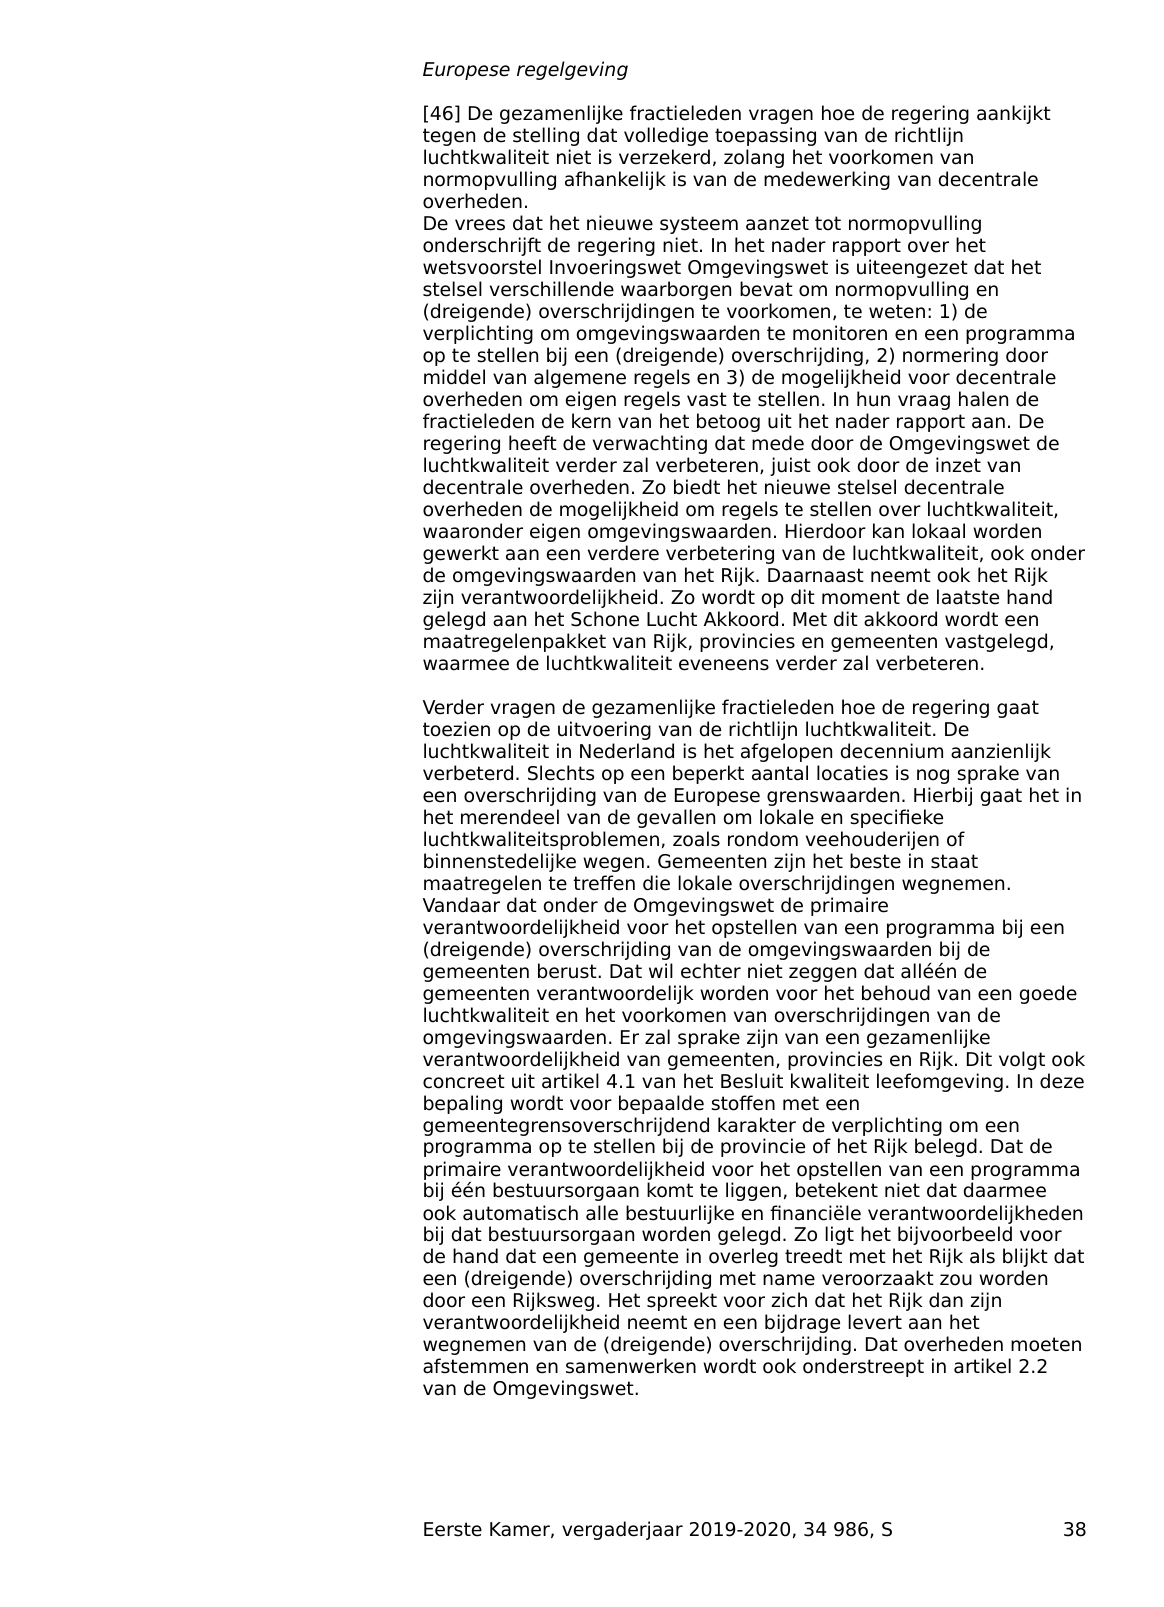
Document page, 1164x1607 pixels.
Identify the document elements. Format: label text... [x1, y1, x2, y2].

text [46] De gezamenlijke fractieleden vragen hoe de regering aankijkt tegen de stelling dat volledige toepassing van de richtlijn luchtkwaliteit niet is verzekerd, zolang het voorkomen van normopvulling afhankelijk is van de medewerking van decentrale overheden. [422, 103, 1087, 213]
text Verder vragen de gezamenlijke fractieleden hoe de regering gaat toezien op de uitvoering van de richtlijn luchtkwaliteit. De luchtkwaliteit in Nederland is het afgelopen decennium aanzienlijk verbeterd. Slechts op een beperkt aantal locaties is nog sprake van een overschrijding van de Europese grenswaarden. Hierbij gaat het in het merendeel van de gevallen om lokale en specifieke luchtkwaliteitsproblemen, zoals rondom veehouderijen of binnenstedelijke wegen. Gemeenten zijn het beste in staat maatregelen te treffen die lokale overschrijdingen wegnemen. Vandaar dat onder de Omgevingswet de primaire verantwoordelijkheid voor het opstellen van een programma bij een (dreigende) overschrijding van de omgevingswaarden bij de gemeenten berust. Dat wil echter niet zeggen dat alléén de gemeenten verantwoordelijk worden voor het behoud van een goede luchtkwaliteit en het voorkomen van overschrijdingen van de omgevingswaarden. Er zal sprake zijn van een gezamenlijke verantwoordelijkheid van gemeenten, provincies en Rijk. Dit volgt ook concreet uit artikel 4.1 van het Besluit kwaliteit leefomgeving. In deze bepaling wordt voor bepaalde stoffen met een gemeentegrensoverschrijdend karakter de verplichting om een programma op te stellen bij de provincie of het Rijk belegd. Dat de primaire verantwoordelijkheid voor het opstellen van een programma bij één bestuursorgaan komt te liggen, betekent niet dat daarmee ook automatisch alle bestuurlijke en financiële verantwoordelijkheden bij dat bestuursorgaan worden gelegd. Zo ligt het bijvoorbeeld voor de hand dat een gemeente in overleg treedt met het Rijk als blijkt dat een (dreigende) overschrijding met name veroorzaakt zou worden door een Rijksweg. Het spreekt voor zich dat het Rijk dan zijn verantwoordelijkheid neemt en een bijdrage levert aan het wegnemen van de (dreigende) overschrijding. Dat overheden moeten afstemmen en samenwerken wordt ook onderstreept in artikel 2.2 van de Omgevingswet. [422, 697, 1087, 1400]
subtitle Europese regelgeving [422, 59, 1087, 81]
text De vrees dat het nieuwe systeem aanzet tot normopvulling onderschrijft de regering niet. In het nader rapport over het wetsvoorstel Invoeringswet Omgevingswet is uiteengezet dat het stelsel verschillende waarborgen bevat om normopvulling en (dreigende) overschrijdingen te voorkomen, te weten: 1) de verplichting om omgevingswaarden te monitoren en een programma op te stellen bij een (dreigende) overschrijding, 2) normering door middel van algemene regels en 3) de mogelijkheid voor decentrale overheden om eigen regels vast te stellen. In hun vraag halen de fractieleden de kern van het betoog uit het nader rapport aan. De regering heeft de verwachting dat mede door de Omgevingswet de luchtkwaliteit verder zal verbeteren, juist ook door de inzet van decentrale overheden. Zo biedt het nieuwe stelsel decentrale overheden de mogelijkheid om regels te stellen over luchtkwaliteit, waaronder eigen omgevingswaarden. Hierdoor kan lokaal worden gewerkt aan een verdere verbetering van de luchtkwaliteit, ook onder de omgevingswaarden van het Rijk. Daarnaast neemt ook het Rijk zijn verantwoordelijkheid. Zo wordt op dit moment de laatste hand gelegd aan het Schone Lucht Akkoord. Met dit akkoord wordt een maatregelenpakket van Rijk, provincies en gemeenten vastgelegd, waarmee de luchtkwaliteit eveneens verder zal verbeteren. [422, 213, 1087, 675]
